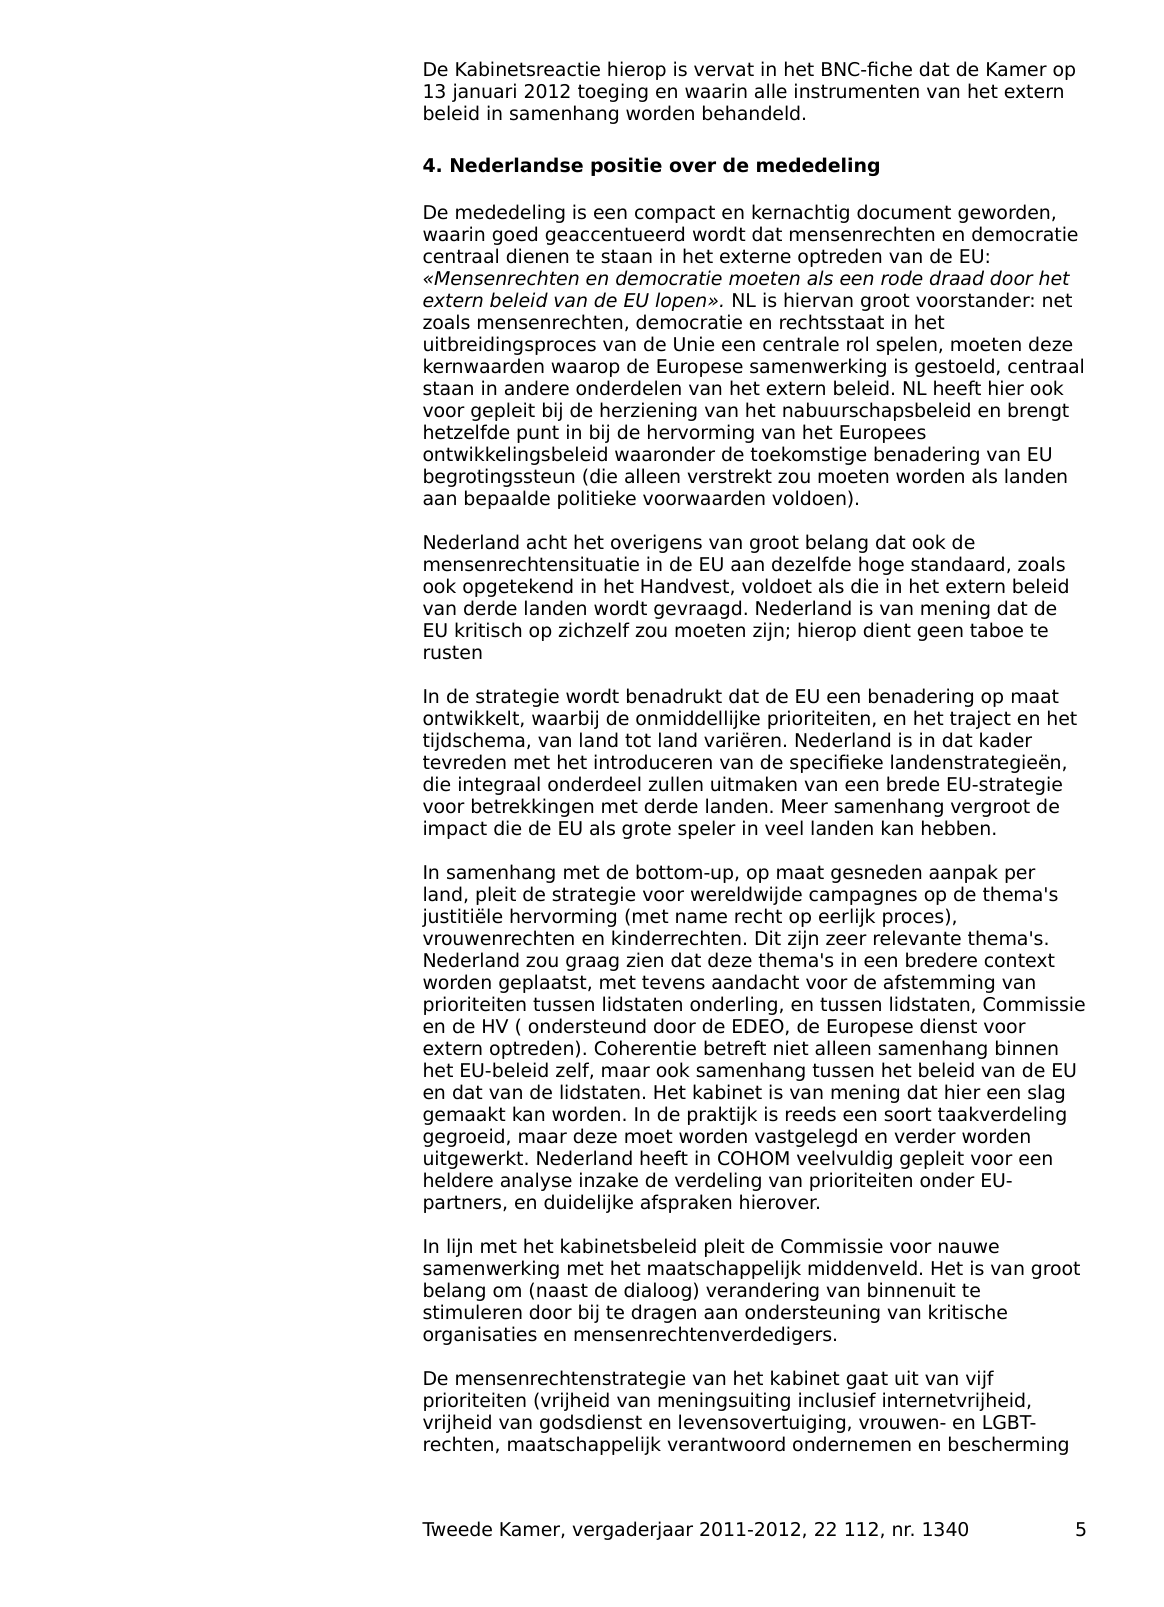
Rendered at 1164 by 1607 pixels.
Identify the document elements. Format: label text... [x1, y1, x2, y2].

text De Kabinetsreactie hierop is vervat in het BNC-fiche dat de Kamer op 13 januari 2012 toeging en waarin alle instrumenten van het extern beleid in samenhang worden behandeld. [422, 59, 1087, 125]
text In de strategie wordt benadrukt dat de EU een benadering op maat ontwikkelt, waarbij de onmiddellijke prioriteiten, en het traject en het tijdschema, van land tot land variëren. Nederland is in dat kader tevreden met het introduceren van de specifieke landenstrategieën, die integraal onderdeel zullen uitmaken van een brede EU-strategie voor betrekkingen met derde landen. Meer samenhang vergroot de impact die de EU als grote speler in veel landen kan hebben. [422, 686, 1087, 840]
text De mededeling is een compact en kernachtig document geworden, waarin goed geaccentueerd wordt dat mensenrechten en democratie centraal dienen te staan in het externe optreden van de EU: «Mensenrechten en democratie moeten als een rode draad door het extern beleid van de EU lopen». NL is hiervan groot voorstander: net zoals mensenrechten, democratie en rechtsstaat in het uitbreidingsproces van de Unie een centrale rol spelen, moeten deze kernwaarden waarop de Europese samenwerking is gestoeld, centraal staan in andere onderdelen van het extern beleid. NL heeft hier ook voor gepleit bij de herziening van het nabuurschapsbeleid en brengt hetzelfde punt in bij de hervorming van het Europees ontwikkelingsbeleid waaronder de toekomstige benadering van EU begrotingssteun (die alleen verstrekt zou moeten worden als landen aan bepaalde politieke voorwaarden voldoen). [422, 202, 1087, 510]
text In lijn met het kabinetsbeleid pleit de Commissie voor nauwe samenwerking met het maatschappelijk middenveld. Het is van groot belang om (naast de dialoog) verandering van binnenuit te stimuleren door bij te dragen aan ondersteuning van kritische organisaties en mensenrechtenverdedigers. [422, 1236, 1087, 1346]
subtitle 4. Nederlandse positie over de mededeling [422, 155, 1087, 177]
text In samenhang met de bottom-up, op maat gesneden aanpak per land, pleit de strategie voor wereldwijde campagnes op de thema's justitiële hervorming (met name recht op eerlijk proces), vrouwenrechten en kinderrechten. Dit zijn zeer relevante thema's. Nederland zou graag zien dat deze thema's in een bredere context worden geplaatst, met tevens aandacht voor de afstemming van prioriteiten tussen lidstaten onderling, en tussen lidstaten, Commissie en de HV ( ondersteund door de EDEO, de Europese dienst voor extern optreden). Coherentie betreft niet alleen samenhang binnen het EU-beleid zelf, maar ook samenhang tussen het beleid van de EU en dat van de lidstaten. Het kabinet is van mening dat hier een slag gemaakt kan worden. In de praktijk is reeds een soort taakverdeling gegroeid, maar deze moet worden vastgelegd en verder worden uitgewerkt. Nederland heeft in COHOM veelvuldig gepleit voor een heldere analyse inzake de verdeling van prioriteiten onder EU-partners, en duidelijke afspraken hierover. [422, 862, 1087, 1214]
text De mensenrechtenstrategie van het kabinet gaat uit van vijf prioriteiten (vrijheid van meningsuiting inclusief internetvrijheid, vrijheid van godsdienst en levensovertuiging, vrouwen- en LGBT-rechten, maatschappelijk verantwoord ondernemen en bescherming [422, 1368, 1087, 1456]
text Nederland acht het overigens van groot belang dat ook de mensenrechtensituatie in de EU aan dezelfde hoge standaard, zoals ook opgetekend in het Handvest, voldoet als die in het extern beleid van derde landen wordt gevraagd. Nederland is van mening dat de EU kritisch op zichzelf zou moeten zijn; hierop dient geen taboe te rusten [422, 532, 1087, 664]
